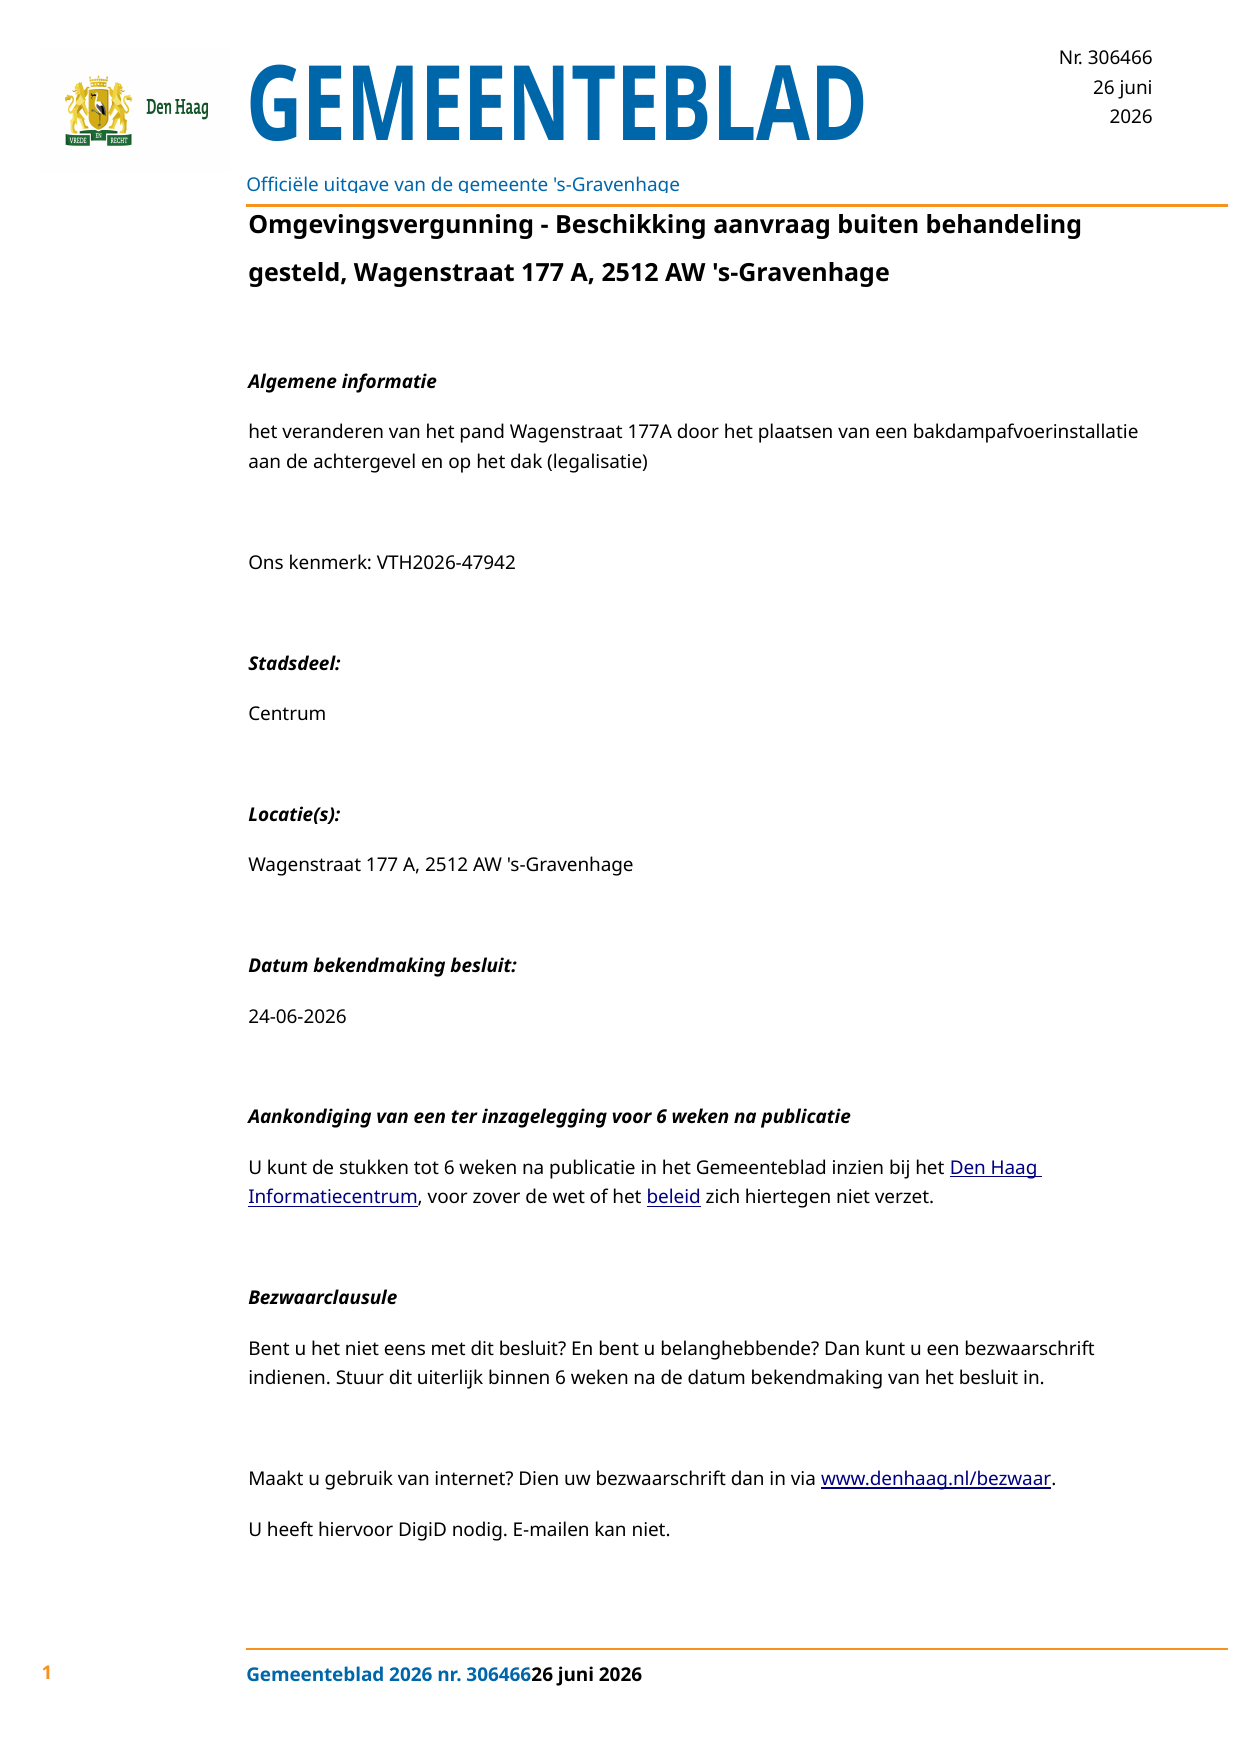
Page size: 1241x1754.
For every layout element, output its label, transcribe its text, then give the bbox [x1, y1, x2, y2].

text Ons kenmerk: VTH2026-47942 [248, 549, 1152, 575]
text U kunt de stukken tot 6 weken na publicatie in het Gemeenteblad inzien bij het Den Haag Informatiecentrum, voor zover de wet of het beleid zich hiertegen niet verzet. [248, 1154, 1152, 1209]
picture [41, 47, 231, 172]
text Aankondiging van een ter inzagelegging voor 6 weken na publicatie [248, 1104, 1152, 1129]
text Bezwaarclausule [248, 1284, 1152, 1310]
text Wagenstraat 177 A, 2512 AW 's-Gravenhage [248, 852, 1152, 877]
text het veranderen van het pand Wagenstraat 177A door het plaatsen van een bakdampafvoerinstallatie aan de achtergevel en op het dak (legalisatie) [248, 419, 1152, 474]
text Algemene informatie [248, 368, 1152, 394]
text Bent u het niet eens met dit besluit? En bent u belanghebbende? Dan kunt u een bezwaarschrift indienen. Stuur dit uiterlijk binnen 6 weken na de datum bekendmaking van het besluit in. [248, 1335, 1152, 1390]
text 24-06-2026 [248, 1003, 1152, 1029]
text Locatie(s): [248, 801, 1152, 827]
text Stadsdeel: [248, 650, 1152, 676]
text Datum bekendmaking besluit: [248, 952, 1152, 978]
text U heeft hiervoor DigiD nodig. E-mailen kan niet. [248, 1516, 1152, 1542]
text Maakt u gebruik van internet? Dien uw bezwaarschrift dan in via www.denhaag.nl/bezwaar. [248, 1465, 1152, 1491]
text Omgevingsvergunning - Beschikking aanvraag buiten behandeling gesteld, Wagenstraat 177 A, 2512 AW 's-Gravenhage [248, 207, 1152, 288]
text Centrum [248, 700, 1152, 726]
